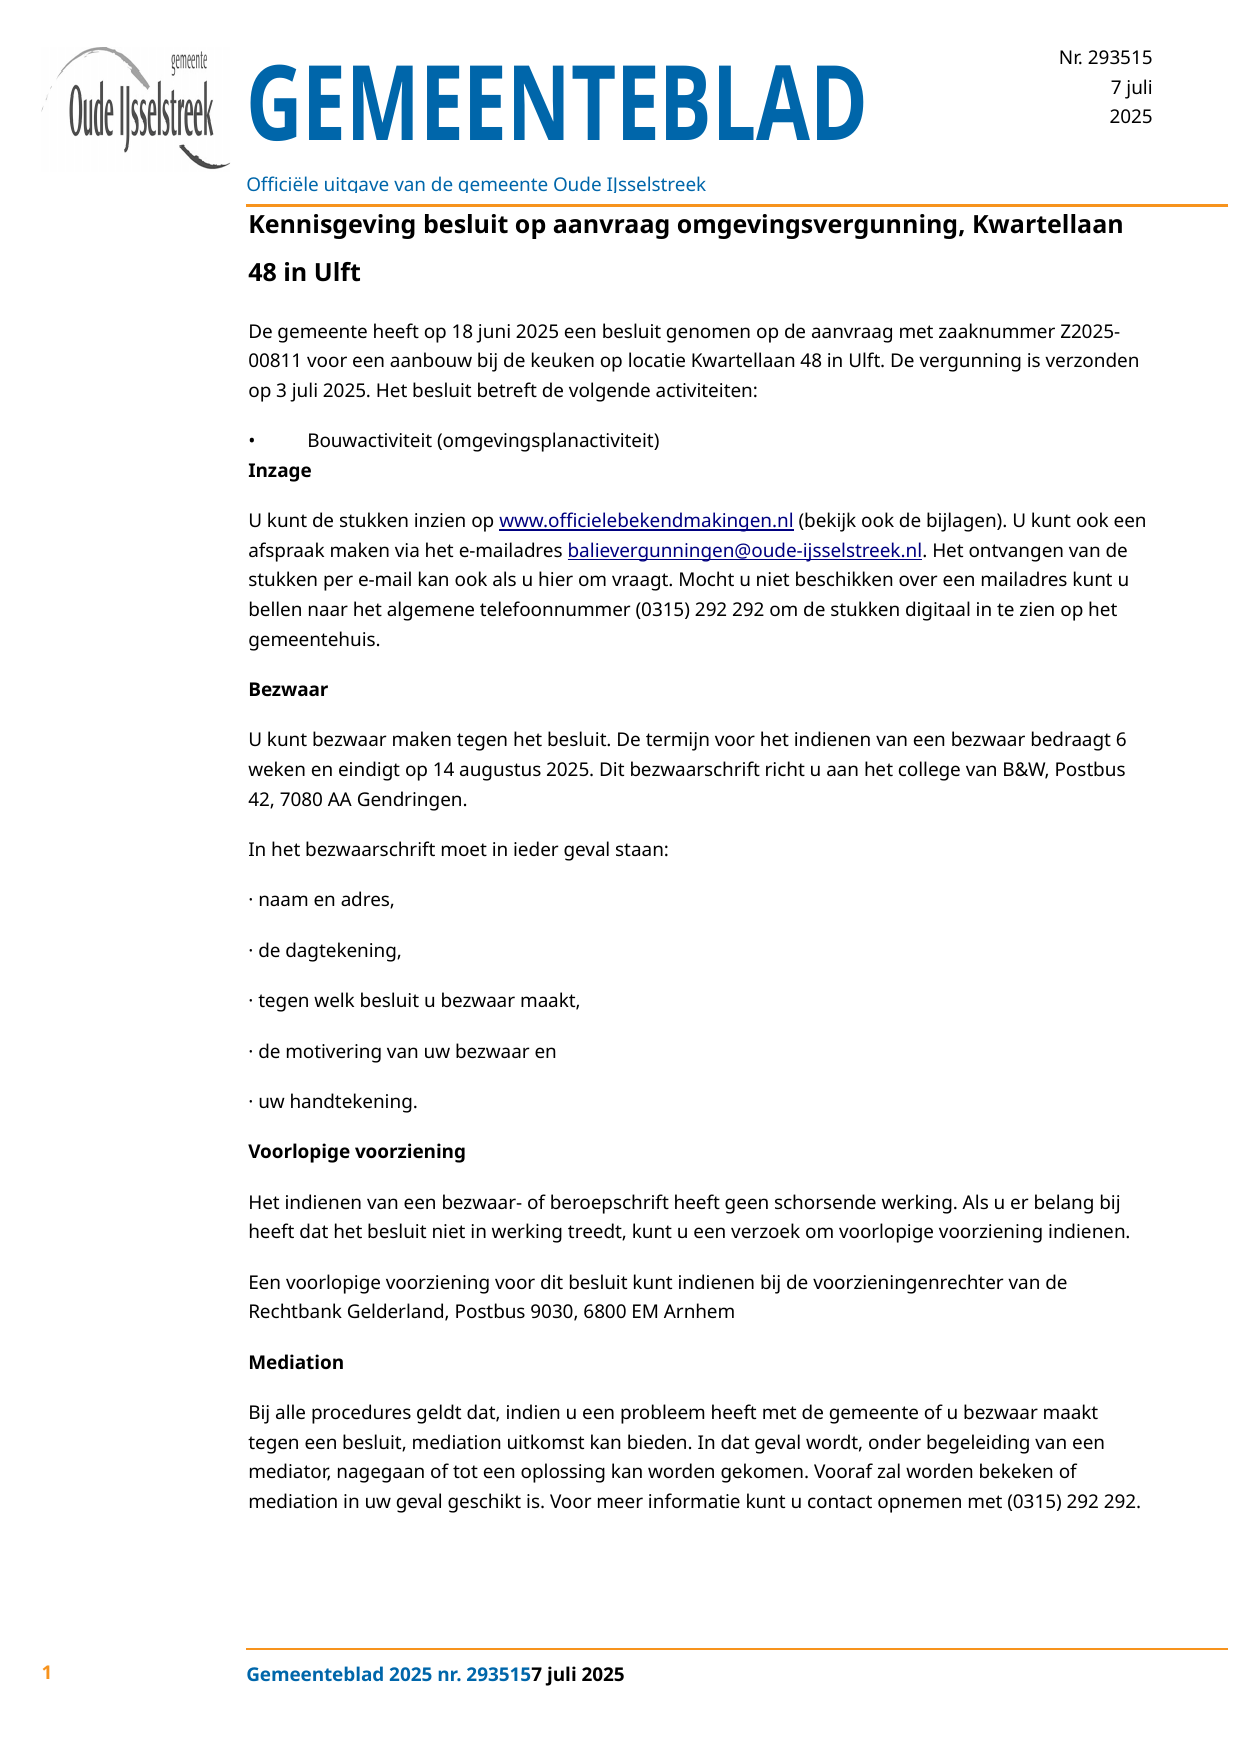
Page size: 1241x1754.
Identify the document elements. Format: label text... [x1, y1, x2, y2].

text · de motivering van uw bezwaar en [248, 1038, 1152, 1064]
text In het bezwaarschrift moet in ieder geval staan: [248, 836, 1152, 862]
text · de dagtekening, [248, 937, 1152, 963]
text · uw handtekening. [248, 1088, 1152, 1114]
text U kunt bezwaar maken tegen het besluit. De termijn voor het indienen van een bezwaar bedraagt 6 weken en eindigt op 14 augustus 2025. Dit bezwaarschrift richt u aan het college van B&W, Postbus 42, 7080 AA Gendringen. [248, 727, 1152, 812]
text · tegen welk besluit u bezwaar maakt, [248, 987, 1152, 1013]
text Het indienen van een bezwaar- of beroepschrift heeft geen schorsende werking. Als u er belang bij heeft dat het besluit niet in werking treedt, kunt u een verzoek om voorlopige voorziening indienen. [248, 1189, 1152, 1244]
text Inzage [248, 457, 1152, 483]
text Mediation [248, 1349, 1152, 1375]
text · naam en adres, [248, 887, 1152, 912]
text Voorlopige voorziening [248, 1139, 1152, 1164]
text Bij alle procedures geldt dat, indien u een probleem heeft met de gemeente of u bezwaar maakt tegen een besluit, mediation uitkomst kan bieden. In dat geval wordt, onder begeleiding van een mediator, nagegaan of tot een oplossing kan worden gekomen. Vooraf zal worden bekeken of mediation in uw geval geschikt is. Voor meer informatie kunt u contact opnemen met (0315) 292 292. [248, 1399, 1152, 1514]
text De gemeente heeft op 18 juni 2025 een besluit genomen op de aanvraag met zaaknummer Z2025-00811 voor een aanbouw bij de keuken op locatie Kwartellaan 48 in Ulft. De vergunning is verzonden op 3 juli 2025. Het besluit betreft de volgende activiteiten: [248, 318, 1152, 403]
text Kennisgeving besluit op aanvraag omgevingsvergunning, Kwartellaan 48 in Ulft [248, 207, 1152, 288]
picture [41, 47, 231, 172]
list Bouwactiviteit (omgevingsplanactiviteit) [248, 427, 1152, 453]
text U kunt de stukken inzien op www.officielebekendmakingen.nl (bekijk ook de bijlagen). U kunt ook een afspraak maken via het e-mailadres balievergunningen@oude-ijsselstreek.nl. Het ontvangen van de stukken per e-mail kan ook als u hier om vraagt. Mocht u niet beschikken over een mailadres kunt u bellen naar het algemene telefoonnummer (0315) 292 292 om de stukken digitaal in te zien op het gemeentehuis. [248, 507, 1152, 652]
text Bezwaar [248, 676, 1152, 702]
text Een voorlopige voorziening voor dit besluit kunt indienen bij de voorzieningenrechter van de Rechtbank Gelderland, Postbus 9030, 6800 EM Arnhem [248, 1269, 1152, 1324]
